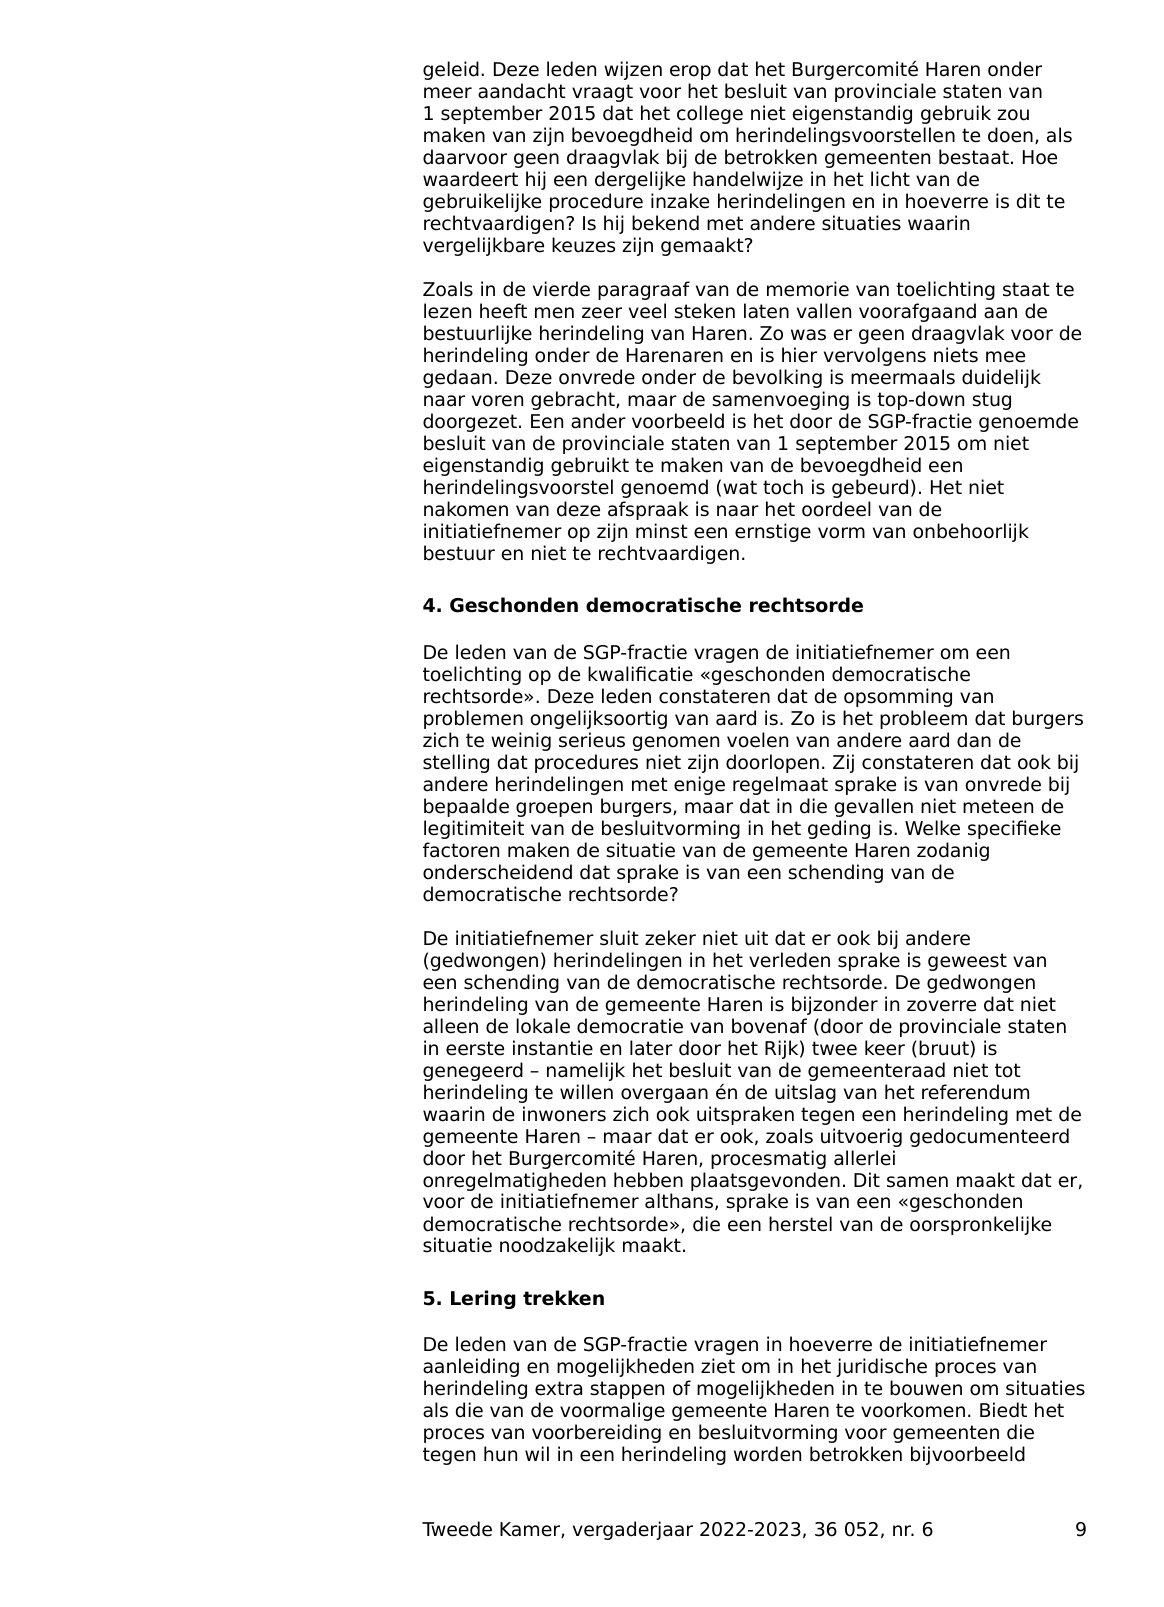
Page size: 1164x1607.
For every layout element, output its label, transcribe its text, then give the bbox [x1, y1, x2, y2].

subtitle 4. Geschonden democratische rechtsorde [422, 595, 1087, 617]
text De leden van de SGP-fractie vragen in hoeverre de initiatiefnemer aanleiding en mogelijkheden ziet om in het juridische proces van herindeling extra stappen of mogelijkheden in te bouwen om situaties als die van de voormalige gemeente Haren te voorkomen. Biedt het proces van voorbereiding en besluitvorming voor gemeenten die tegen hun wil in een herindeling worden betrokken bijvoorbeeld [422, 1334, 1087, 1466]
subtitle 5. Lering trekken [422, 1287, 1087, 1309]
text De initiatiefnemer sluit zeker niet uit dat er ook bij andere (gedwongen) herindelingen in het verleden sprake is geweest van een schending van de democratische rechtsorde. De gedwongen herindeling van de gemeente Haren is bijzonder in zoverre dat niet alleen de lokale democratie van bovenaf (door de provinciale staten in eerste instantie en later door het Rijk) twee keer (bruut) is genegeerd – namelijk het besluit van de gemeenteraad niet tot herindeling te willen overgaan én de uitslag van het referendum waarin de inwoners zich ook uitspraken tegen een herindeling met de gemeente Haren – maar dat er ook, zoals uitvoerig gedocumenteerd door het Burgercomité Haren, procesmatig allerlei onregelmatigheden hebben plaatsgevonden. Dit samen maakt dat er, voor de initiatiefnemer althans, sprake is van een «geschonden democratische rechtsorde», die een herstel van de oorspronkelijke situatie noodzakelijk maakt. [422, 928, 1087, 1257]
text Zoals in de vierde paragraaf van de memorie van toelichting staat te lezen heeft men zeer veel steken laten vallen voorafgaand aan de bestuurlijke herindeling van Haren. Zo was er geen draagvlak voor de herindeling onder de Harenaren en is hier vervolgens niets mee gedaan. Deze onvrede onder de bevolking is meermaals duidelijk naar voren gebracht, maar de samenvoeging is top-down stug doorgezet. Een ander voorbeeld is het door de SGP-fractie genoemde besluit van de provinciale staten van 1 september 2015 om niet eigenstandig gebruikt te maken van de bevoegdheid een herindelingsvoorstel genoemd (wat toch is gebeurd). Het niet nakomen van deze afspraak is naar het oordeel van de initiatiefnemer op zijn minst een ernstige vorm van onbehoorlijk bestuur en niet te rechtvaardigen. [422, 279, 1087, 565]
text De leden van de SGP-fractie vragen de initiatiefnemer om een toelichting op de kwalificatie «geschonden democratische rechtsorde». Deze leden constateren dat de opsomming van problemen ongelijksoortig van aard is. Zo is het probleem dat burgers zich te weinig serieus genomen voelen van andere aard dan de stelling dat procedures niet zijn doorlopen. Zij constateren dat ook bij andere herindelingen met enige regelmaat sprake is van onvrede bij bepaalde groepen burgers, maar dat in die gevallen niet meteen de legitimiteit van de besluitvorming in het geding is. Welke specifieke factoren maken de situatie van de gemeente Haren zodanig onderscheidend dat sprake is van een schending van de democratische rechtsorde? [422, 642, 1087, 906]
text geleid. Deze leden wijzen erop dat het Burgercomité Haren onder meer aandacht vraagt voor het besluit van provinciale staten van 1 september 2015 dat het college niet eigenstandig gebruik zou maken van zijn bevoegdheid om herindelingsvoorstellen te doen, als daarvoor geen draagvlak bij de betrokken gemeenten bestaat. Hoe waardeert hij een dergelijke handelwijze in het licht van de gebruikelijke procedure inzake herindelingen en in hoeverre is dit te rechtvaardigen? Is hij bekend met andere situaties waarin vergelijkbare keuzes zijn gemaakt? [422, 59, 1087, 257]
